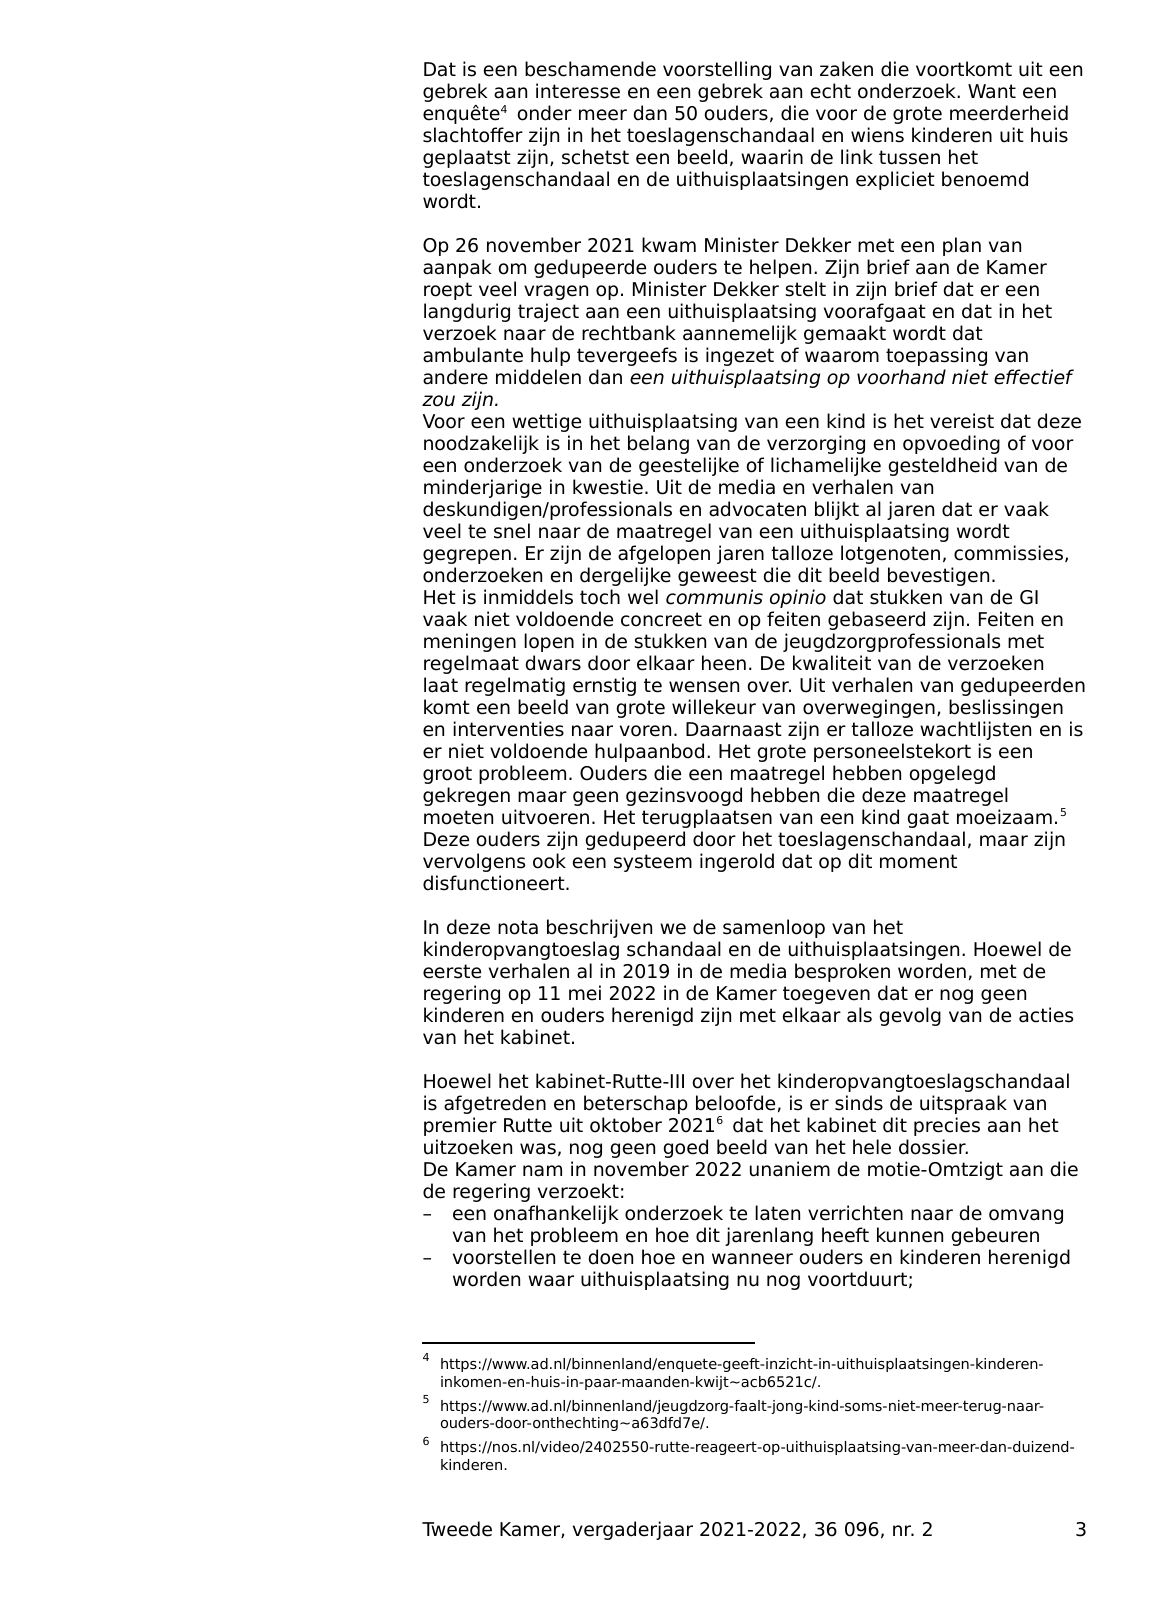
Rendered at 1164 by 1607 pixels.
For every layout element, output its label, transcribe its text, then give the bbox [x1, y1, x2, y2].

text Op 26 november 2021 kwam Minister Dekker met een plan van aanpak om gedupeerde ouders te helpen. Zijn brief aan de Kamer roept veel vragen op. Minister Dekker stelt in zijn brief dat er een langdurig traject aan een uithuisplaatsing voorafgaat en dat in het verzoek naar de rechtbank aannemelijk gemaakt wordt dat ambulante hulp tevergeefs is ingezet of waarom toepassing van andere middelen dan een uithuisplaatsing op voorhand niet effectief zou zijn. [422, 235, 1087, 411]
text Deze ouders zijn gedupeerd door het toeslagenschandaal, maar zijn vervolgens ook een systeem ingerold dat op dit moment disfunctioneert. [422, 828, 1087, 894]
text https://www.ad.nl/binnenland/enquete-geeft-inzicht-in-uithuisplaatsingen-kinderen-inkomen-en-huis-in-paar-maanden-kwijt~acb6521c/. [422, 1352, 1087, 1391]
text Hoewel het kabinet-Rutte-III over het kinderopvangtoeslagschandaal is afgetreden en beterschap beloofde, is er sinds de uitspraak van premier Rutte uit oktober 2021 dat het kabinet dit precies aan het uitzoeken was, nog geen goed beeld van het hele dossier. [422, 1071, 1087, 1159]
text De Kamer nam in november 2022 unaniem de motie-Omtzigt aan die de regering verzoekt: [422, 1159, 1087, 1203]
text https://nos.nl/video/2402550-rutte-reageert-op-uithuisplaatsing-van-meer-dan-duizend-kinderen. [422, 1435, 1087, 1474]
text – een onafhankelijk onderzoek te laten verrichten naar de omvang van het probleem en hoe dit jarenlang heeft kunnen gebeuren [422, 1203, 1087, 1247]
text – voorstellen te doen hoe en wanneer ouders en kinderen herenigd worden waar uithuisplaatsing nu nog voortduurt; [422, 1247, 1087, 1291]
text https://www.ad.nl/binnenland/jeugdzorg-faalt-jong-kind-soms-niet-meer-terug-naar-ouders-door-onthechting~a63dfd7e/. [422, 1393, 1087, 1432]
text Het is inmiddels toch wel communis opinio dat stukken van de GI vaak niet voldoende concreet en op feiten gebaseerd zijn. Feiten en meningen lopen in de stukken van de jeugdzorgprofessionals met regelmaat dwars door elkaar heen. De kwaliteit van de verzoeken laat regelmatig ernstig te wensen over. Uit verhalen van gedupeerden komt een beeld van grote willekeur van overwegingen, beslissingen en interventies naar voren. Daarnaast zijn er talloze wachtlijsten en is er niet voldoende hulpaanbod. Het grote personeelstekort is een groot probleem. Ouders die een maatregel hebben opgelegd gekregen maar geen gezinsvoogd hebben die deze maatregel moeten uitvoeren. Het terugplaatsen van een kind gaat moeizaam. [422, 587, 1087, 828]
text In deze nota beschrijven we de samenloop van het kinderopvangtoeslag schandaal en de uithuisplaatsingen. Hoewel de eerste verhalen al in 2019 in de media besproken worden, met de regering op 11 mei 2022 in de Kamer toegeven dat er nog geen kinderen en ouders herenigd zijn met elkaar als gevolg van de acties van het kabinet. [422, 917, 1087, 1048]
text Voor een wettige uithuisplaatsing van een kind is het vereist dat deze noodzakelijk is in het belang van de verzorging en opvoeding of voor een onderzoek van de geestelijke of lichamelijke gesteldheid van de minderjarige in kwestie. Uit de media en verhalen van deskundigen/professionals en advocaten blijkt al jaren dat er vaak veel te snel naar de maatregel van een uithuisplaatsing wordt gegrepen. Er zijn de afgelopen jaren talloze lotgenoten, commissies, onderzoeken en dergelijke geweest die dit beeld bevestigen. [422, 411, 1087, 587]
text Dat is een beschamende voorstelling van zaken die voortkomt uit een gebrek aan interesse en een gebrek aan echt onderzoek. Want een enquête onder meer dan 50 ouders, die voor de grote meerderheid slachtoffer zijn in het toeslagenschandaal en wiens kinderen uit huis geplaatst zijn, schetst een beeld, waarin de link tussen het toeslagenschandaal en de uithuisplaatsingen expliciet benoemd wordt. [422, 59, 1087, 213]
